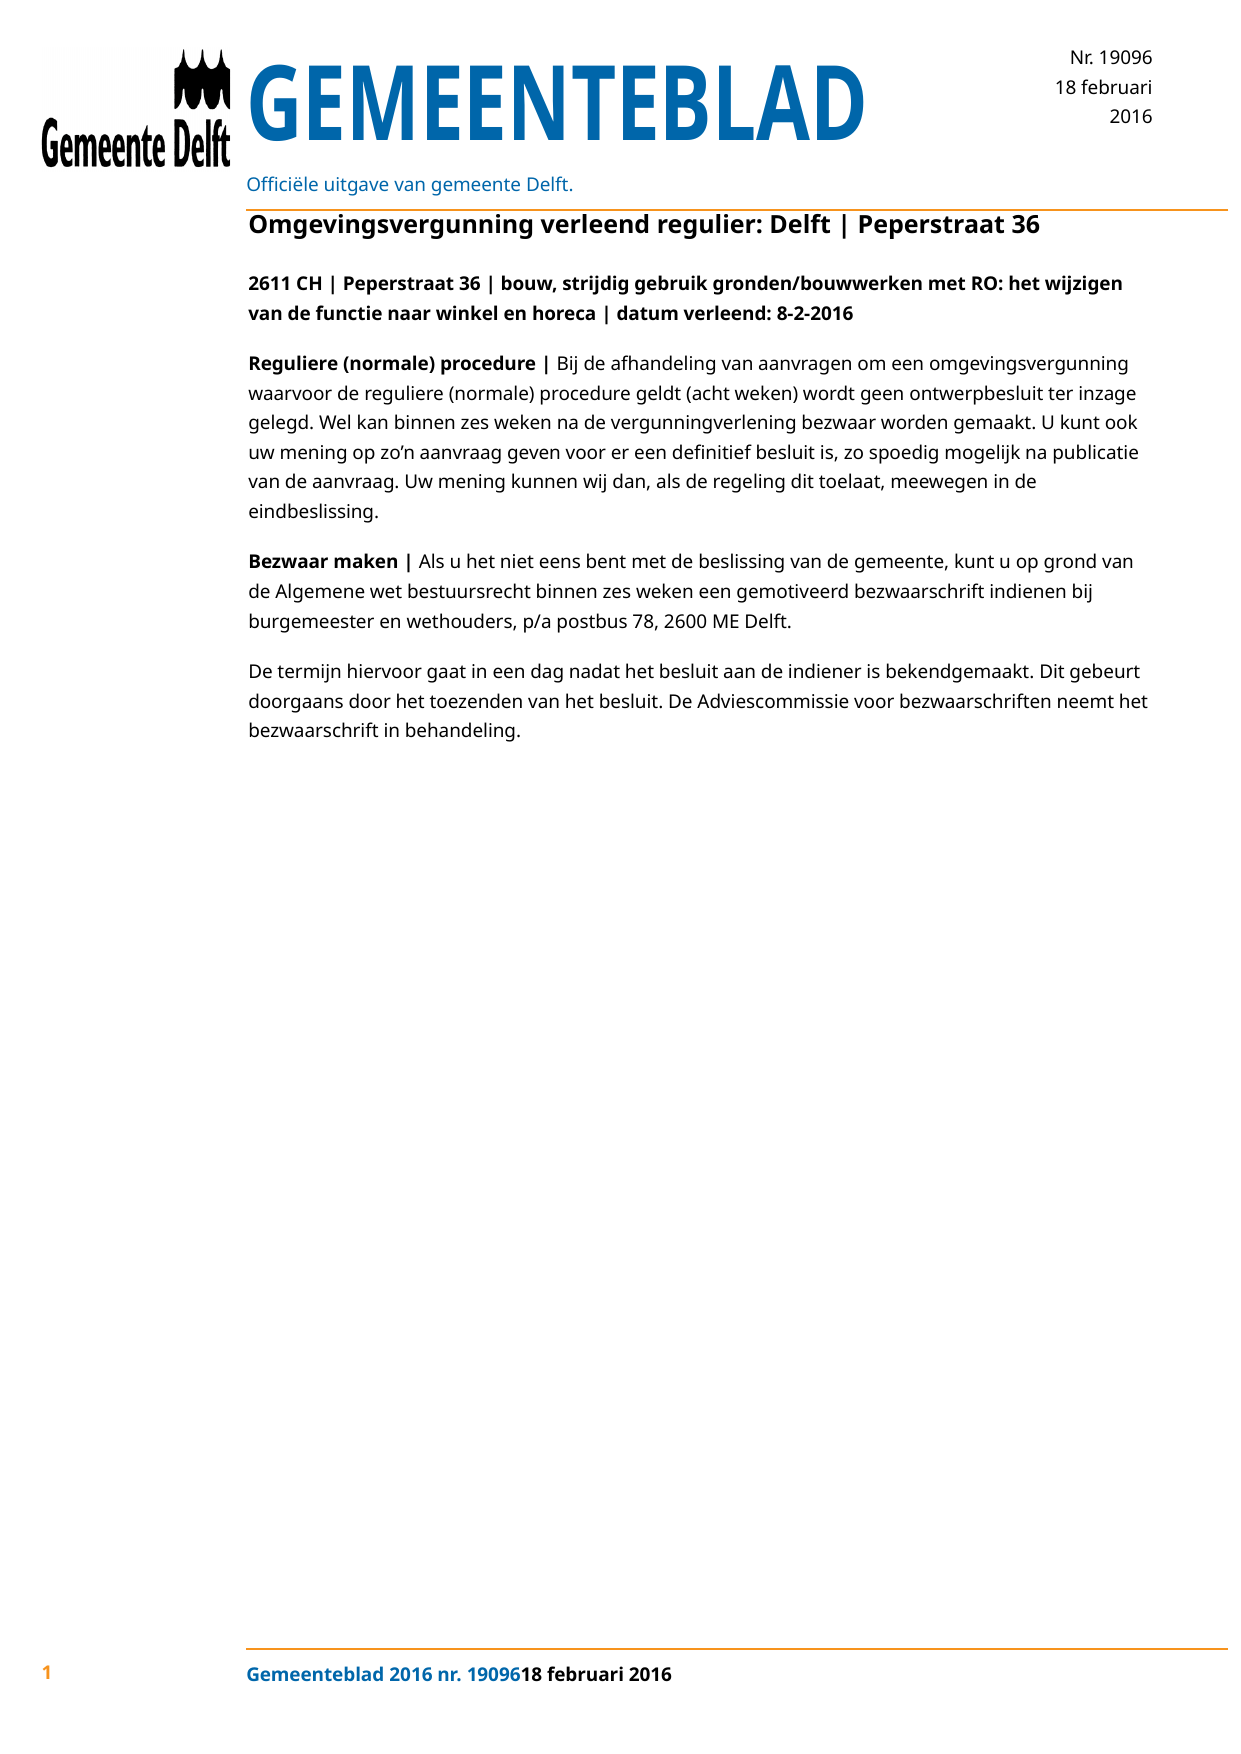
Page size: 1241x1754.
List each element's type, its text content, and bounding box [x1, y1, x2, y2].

text Bezwaar maken | Als u het niet eens bent met de beslissing van de gemeente, kunt u op grond van de Algemene wet bestuursrecht binnen zes weken een gemotiveerd bezwaarschrift indienen bij burgemeester en wethouders, p/a postbus 78, 2600 ME Delft. [248, 549, 1152, 633]
text Reguliere (normale) procedure | Bij de afhandeling van aanvragen om een omgevingsvergunning waarvoor de reguliere (normale) procedure geldt (acht weken) wordt geen ontwerpbesluit ter inzage gelegd. Wel kan binnen zes weken na de vergunningverlening bezwaar worden gemaakt. U kunt ook uw mening op zo’n aanvraag geven voor er een definitief besluit is, zo spoedig mogelijk na publicatie van de aanvraag. Uw mening kunnen wij dan, als de regeling dit toelaat, meewegen in de eindbeslissing. [248, 350, 1152, 524]
picture [41, 47, 231, 172]
text De termijn hiervoor gaat in een dag nadat het besluit aan de indiener is bekendgemaakt. Dit gebeurt doorgaans door het toezenden van het besluit. De Adviescommissie voor bezwaarschriften neemt het bezwaarschrift in behandeling. [248, 658, 1152, 743]
text Omgevingsvergunning verleend regulier: Delft | Peperstraat 36 [248, 211, 1152, 241]
text 2611 CH | Peperstraat 36 | bouw, strijdig gebruik gronden/bouwwerken met RO: het wijzigen van de functie naar winkel en horeca | datum verleend: 8-2-2016 [248, 270, 1152, 326]
